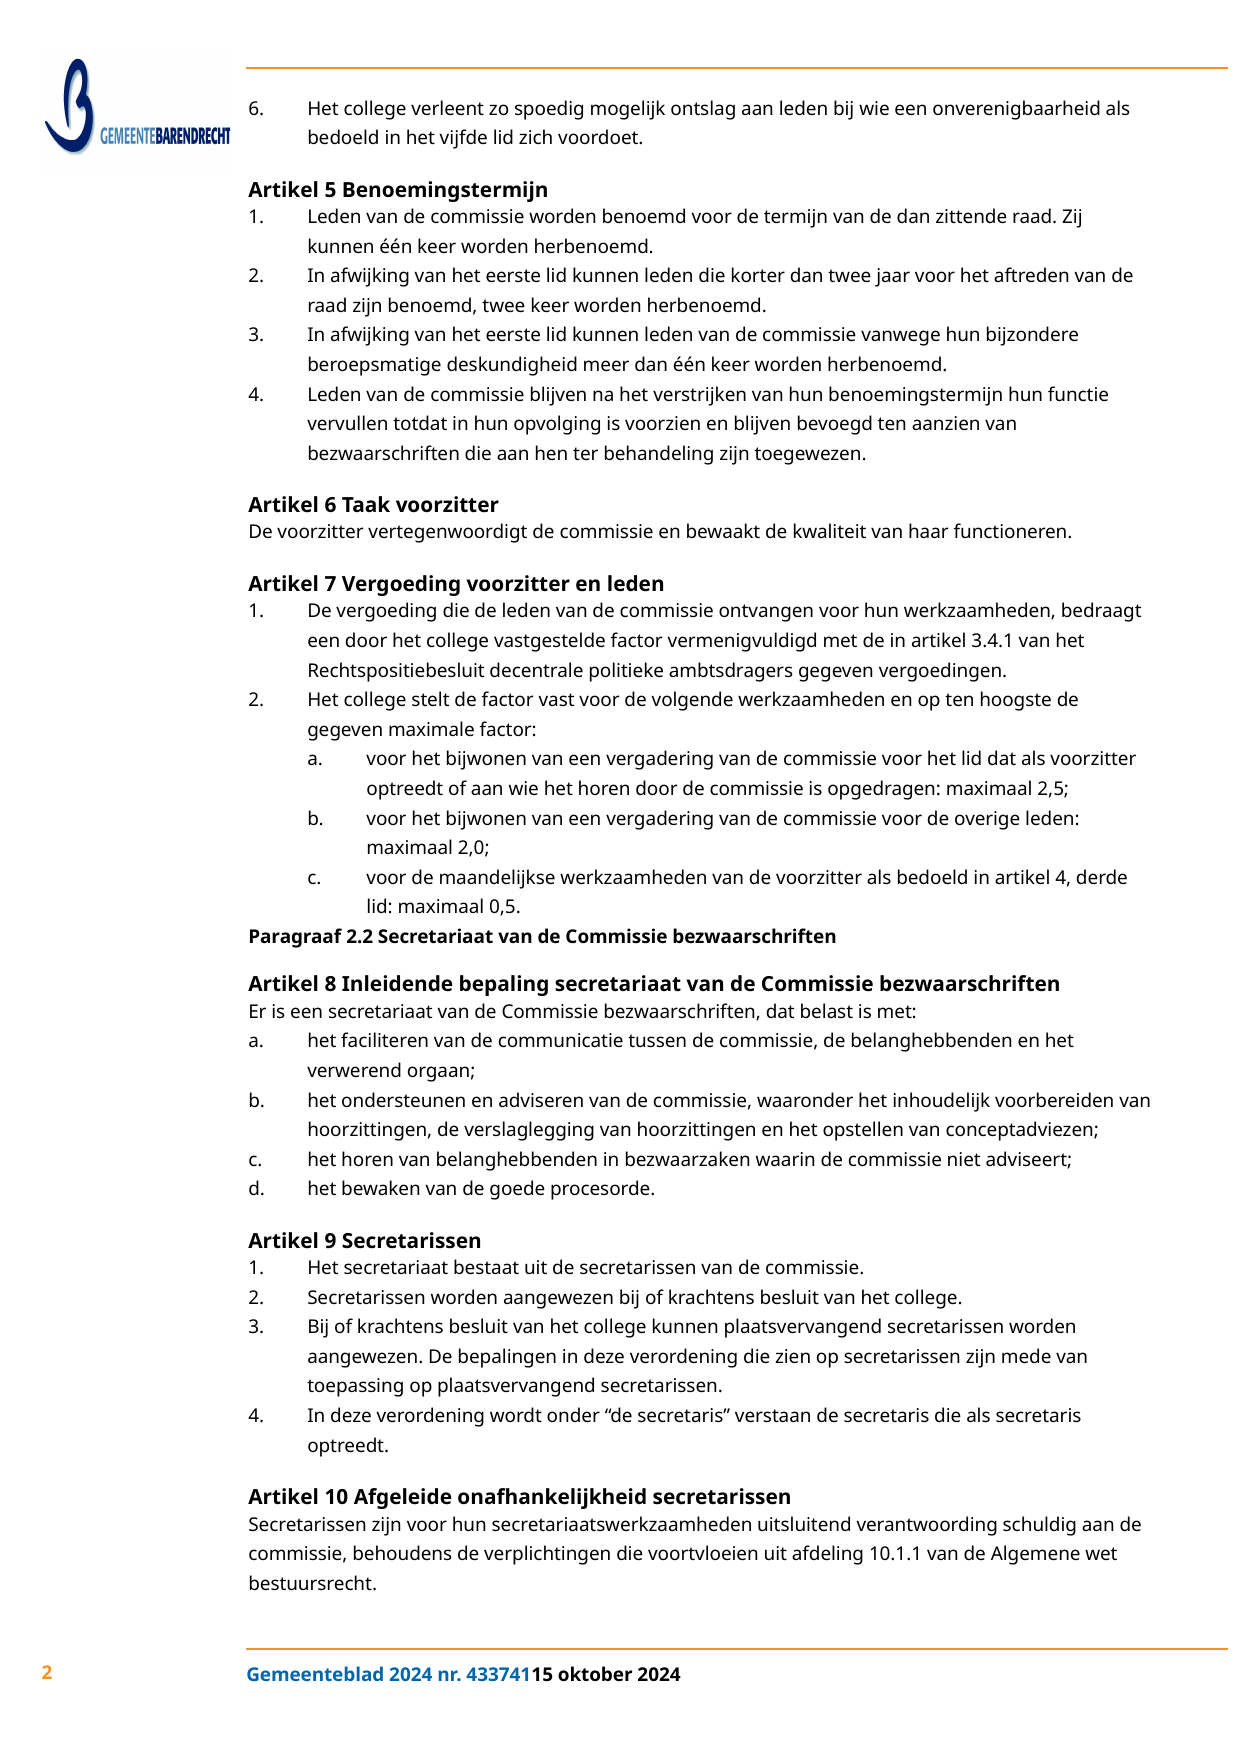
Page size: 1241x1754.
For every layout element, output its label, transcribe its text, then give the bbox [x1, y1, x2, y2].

list Bij of krachtens besluit van het college kunnen plaatsvervangend secretarissen worden aangewezen. De bepalingen in deze verordening die zien op secretarissen zijn mede van toepassing op plaatsvervangend secretarissen. [248, 1313, 1152, 1398]
list voor het bijwonen van een vergadering van de commissie voor het lid dat als voorzitter optreedt of aan wie het horen door de commissie is opgedragen: maximaal 2,5; [307, 746, 1152, 801]
list Het secretariaat bestaat uit de secretarissen van de commissie. [248, 1254, 1152, 1280]
list Het college verleent zo spoedig mogelijk ontslag aan leden bij wie een onverenigbaarheid als bedoeld in het vijfde lid zich voordoet. [248, 95, 1152, 150]
list voor het bijwonen van een vergadering van de commissie voor de overige leden: maximaal 2,0; [307, 805, 1152, 860]
list het faciliteren van de communicatie tussen de commissie, de belanghebbenden en het verwerend orgaan; [248, 1028, 1152, 1083]
list In afwijking van het eerste lid kunnen leden van de commissie vanwege hun bijzondere beroepsmatige deskundigheid meer dan één keer worden herbenoemd. [248, 322, 1152, 377]
list Het college stelt de factor vast voor de volgende werkzaamheden en op ten hoogste de gegeven maximale factor: [248, 686, 1152, 742]
text Artikel 8 Inleidende bepaling secretariaat van de Commissie bezwaarschriften [248, 969, 1152, 998]
picture [41, 47, 231, 172]
text Artikel 10 Afgeleide onafhankelijkheid secretarissen [248, 1482, 1152, 1511]
text Artikel 5 Benoemingstermijn [248, 175, 1152, 203]
list In afwijking van het eerste lid kunnen leden die korter dan twee jaar voor het aftreden van de raad zijn benoemd, twee keer worden herbenoemd. [248, 262, 1152, 318]
list De vergoeding die de leden van de commissie ontvangen voor hun werkzaamheden, bedraagt een door het college vastgestelde factor vermenigvuldigd met de in artikel 3.4.1 van het Rechtspositiebesluit decentrale politieke ambtsdragers gegeven vergoedingen. [248, 598, 1152, 682]
list het horen van belanghebbenden in bezwaarzaken waarin de commissie niet adviseert; [248, 1146, 1152, 1172]
list In deze verordening wordt onder “de secretaris” verstaan de secretaris die als secretaris optreedt. [248, 1402, 1152, 1458]
list Leden van de commissie blijven na het verstrijken van hun benoemingstermijn hun functie vervullen totdat in hun opvolging is voorzien en blijven bevoegd ten aanzien van bezwaarschriften die aan hen ter behandeling zijn toegewezen. [248, 381, 1152, 466]
list voor de maandelijkse werkzaamheden van de voorzitter als bedoeld in artikel 4, derde lid: maximaal 0,5. [307, 864, 1152, 919]
text Er is een secretariaat van de Commissie bezwaarschriften, dat belast is met: [248, 998, 1152, 1024]
list het ondersteunen en adviseren van de commissie, waaronder het inhoudelijk voorbereiden van hoorzittingen, de verslaglegging van hoorzittingen en het opstellen van conceptadviezen; [248, 1087, 1152, 1142]
text Artikel 6 Taak voorzitter [248, 490, 1152, 519]
list Secretarissen worden aangewezen bij of krachtens besluit van het college. [248, 1284, 1152, 1310]
text Artikel 7 Vergoeding voorzitter en leden [248, 569, 1152, 598]
text De voorzitter vertegenwoordigt de commissie en bewaakt de kwaliteit van haar functioneren. [248, 519, 1152, 544]
text Paragraaf 2.2 Secretariaat van de Commissie bezwaarschriften [248, 923, 1152, 949]
list het bewaken van de goede procesorde. [248, 1176, 1152, 1201]
list Leden van de commissie worden benoemd voor de termijn van de dan zittende raad. Zij kunnen één keer worden herbenoemd. [248, 203, 1152, 258]
text Artikel 9 Secretarissen [248, 1226, 1152, 1254]
text Secretarissen zijn voor hun secretariaatswerkzaamheden uitsluitend verantwoording schuldig aan de commissie, behoudens de verplichtingen die voortvloeien uit afdeling 10.1.1 van de Algemene wet bestuursrecht. [248, 1511, 1152, 1596]
